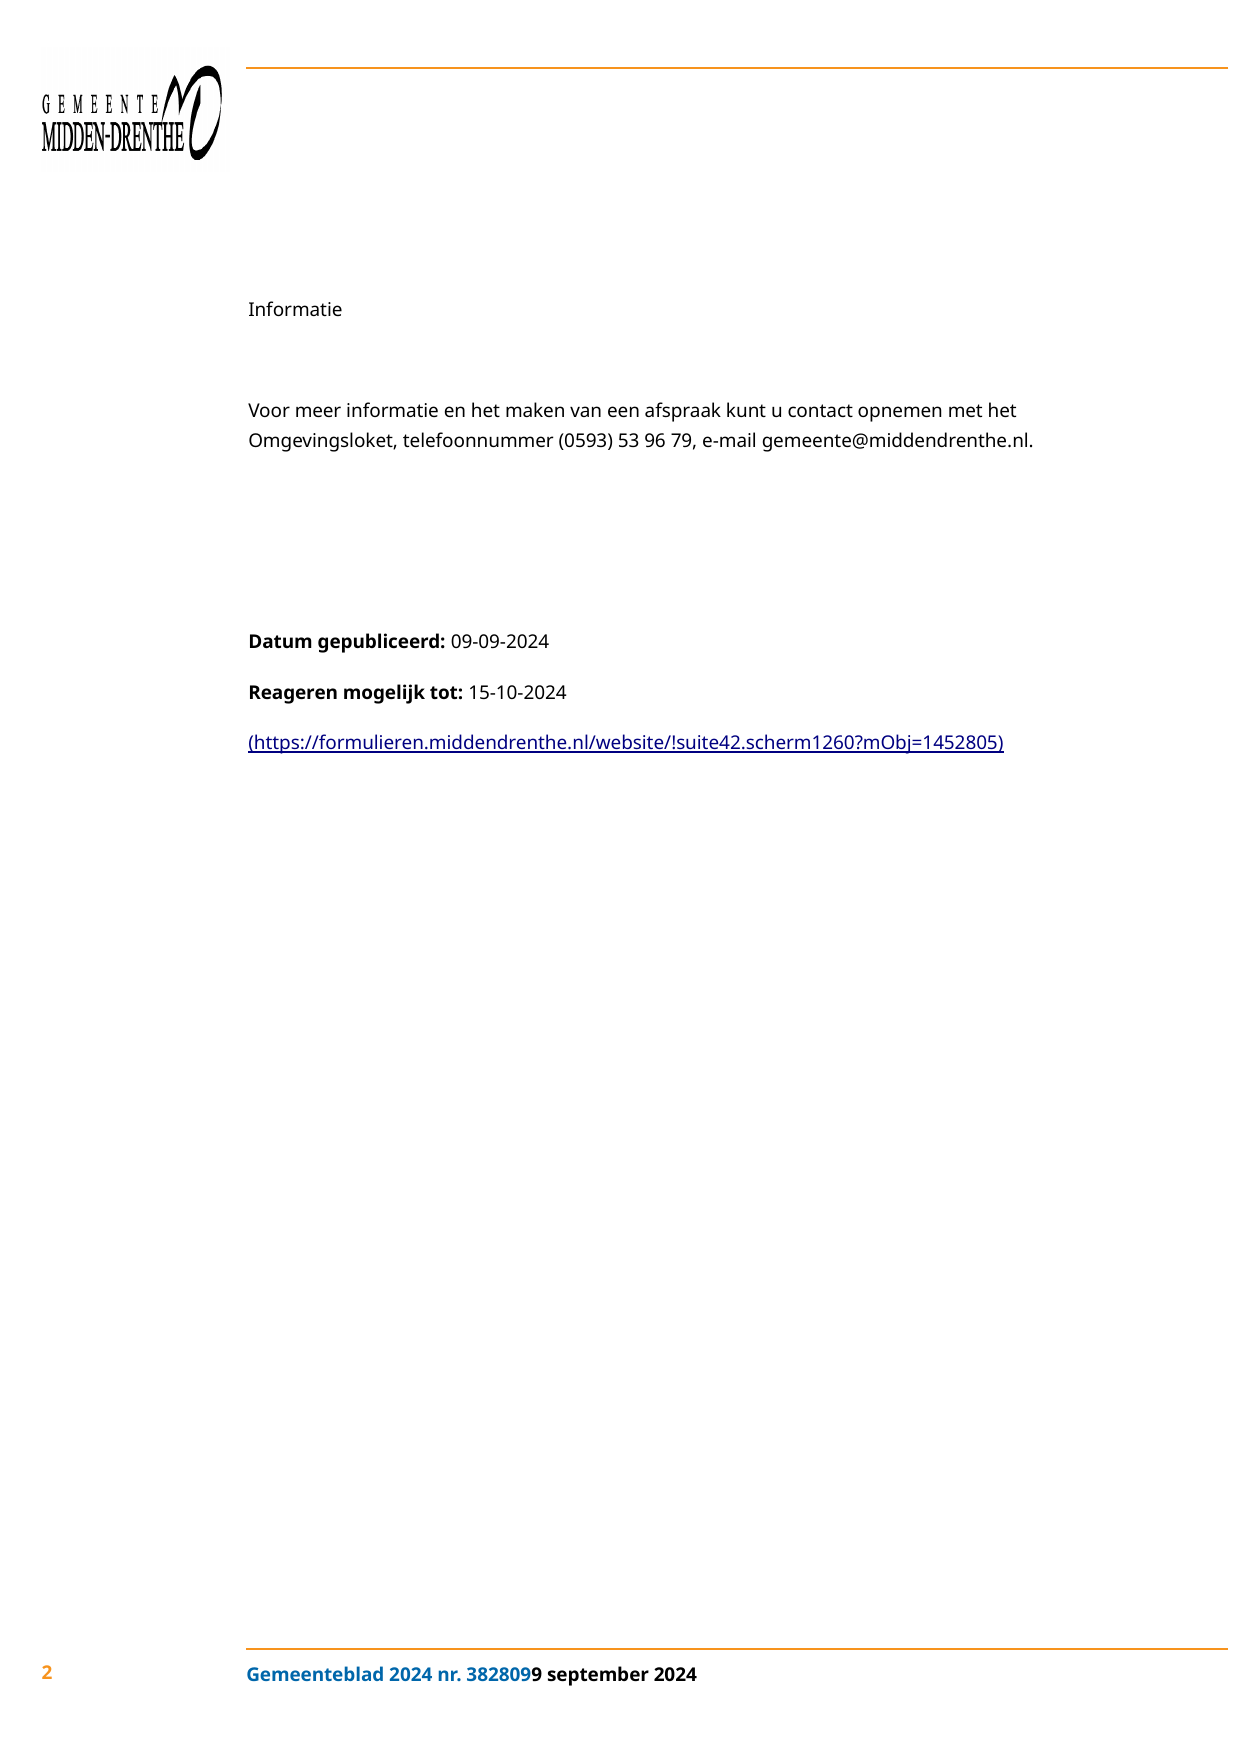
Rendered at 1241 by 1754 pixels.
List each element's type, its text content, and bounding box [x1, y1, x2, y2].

text (https://formulieren.middendrenthe.nl/website/!suite42.scherm1260?mObj=1452805) [248, 729, 1152, 755]
picture [41, 47, 231, 172]
text Informatie [248, 296, 1152, 322]
text Datum gepubliceerd: 09-09-2024 [248, 628, 1152, 654]
text Reageren mogelijk tot: 15-10-2024 [248, 679, 1152, 705]
text Voor meer informatie en het maken van een afspraak kunt u contact opnemen met het Omgevingsloket, telefoonnummer (0593) 53 96 79, e-mail gemeente@middendrenthe.nl. [248, 397, 1152, 453]
